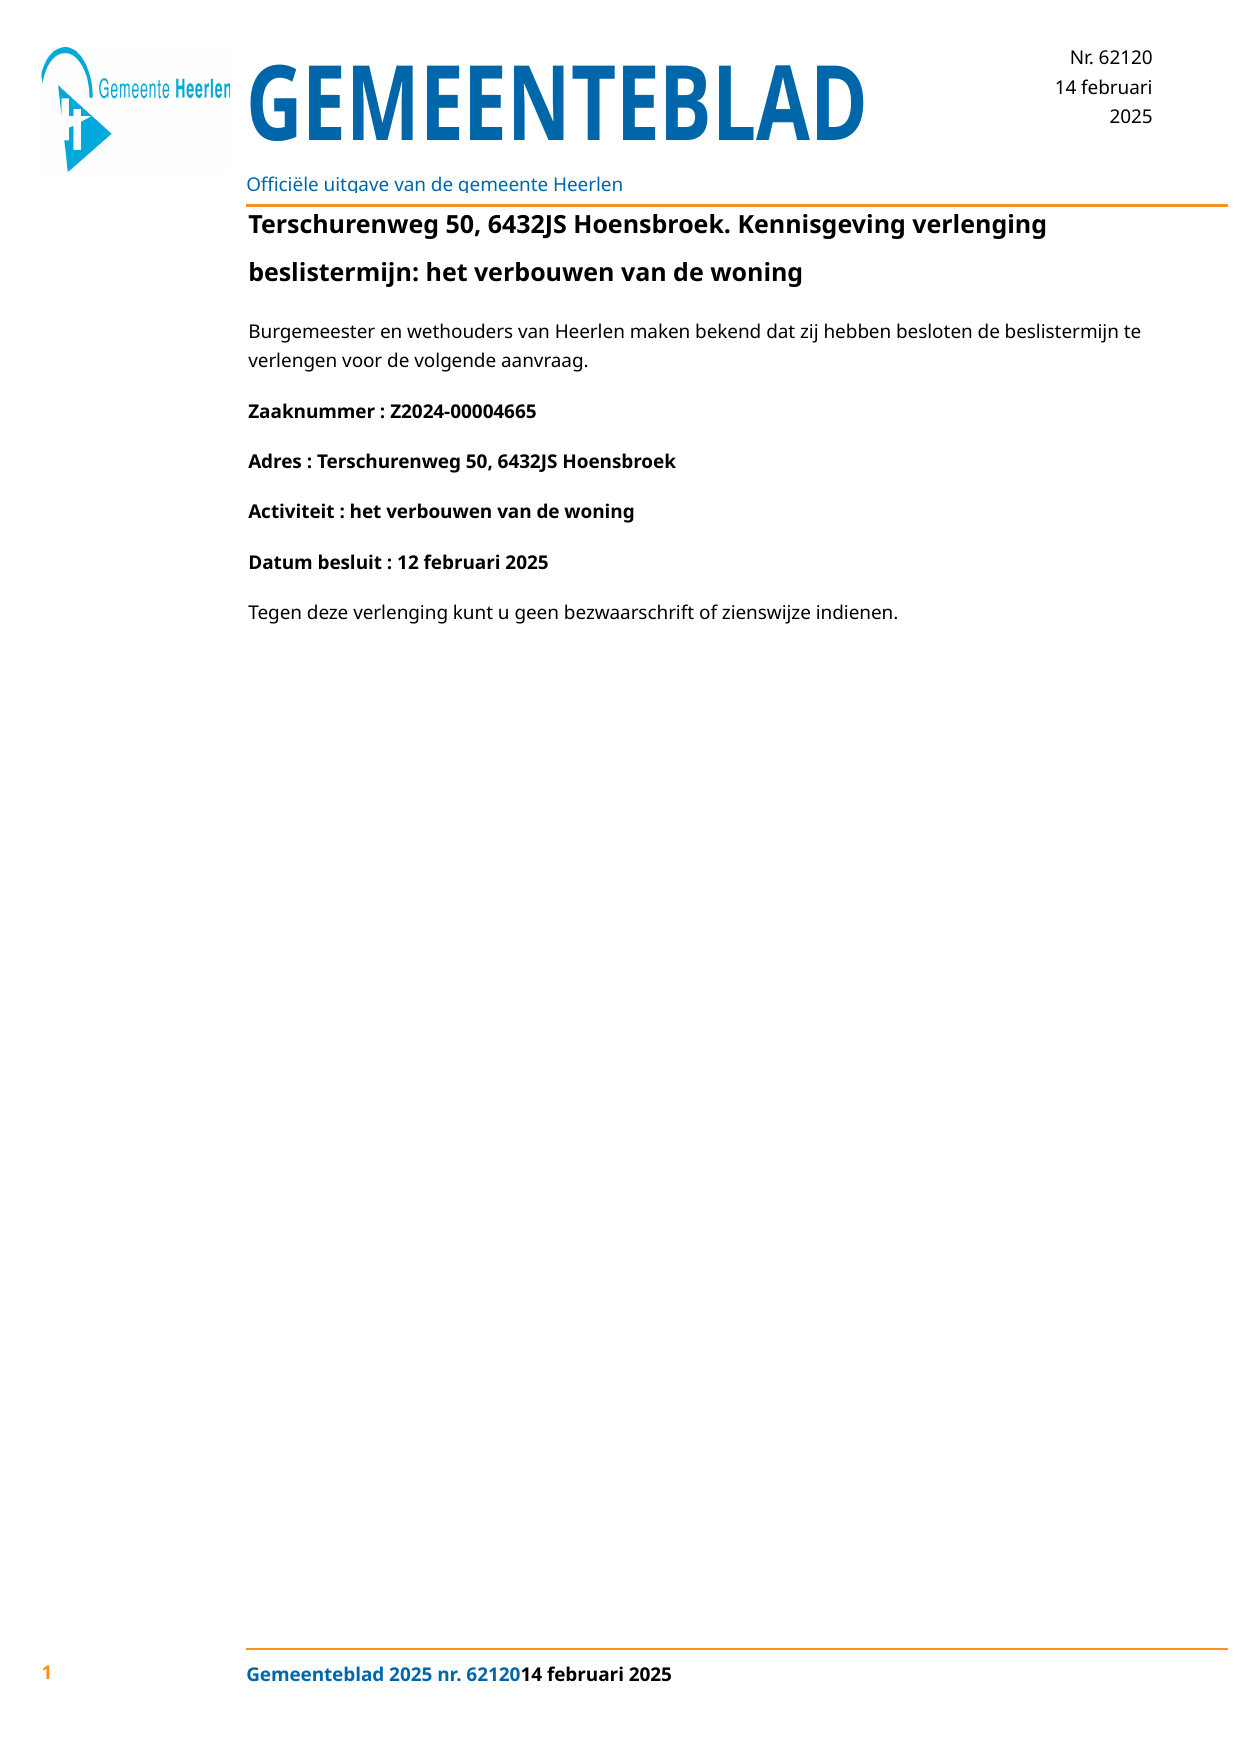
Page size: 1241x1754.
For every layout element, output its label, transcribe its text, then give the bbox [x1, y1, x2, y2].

text Activiteit : het verbouwen van de woning [248, 499, 1152, 524]
text Terschurenweg 50, 6432JS Hoensbroek. Kennisgeving verlenging beslistermijn: het verbouwen van de woning [248, 207, 1152, 288]
picture [41, 47, 231, 172]
picture [41, 47, 59, 70]
text Zaaknummer : Z2024-00004665 [248, 398, 1152, 424]
text Adres : Terschurenweg 50, 6432JS Hoensbroek [248, 448, 1152, 474]
text Burgemeester en wethouders van Heerlen maken bekend dat zij hebben besloten de beslistermijn te verlengen voor de volgende aanvraag. [248, 318, 1152, 373]
text Datum besluit : 12 februari 2025 [248, 549, 1152, 575]
text Tegen deze verlenging kunt u geen bezwaarschrift of zienswijze indienen. [248, 599, 1152, 625]
